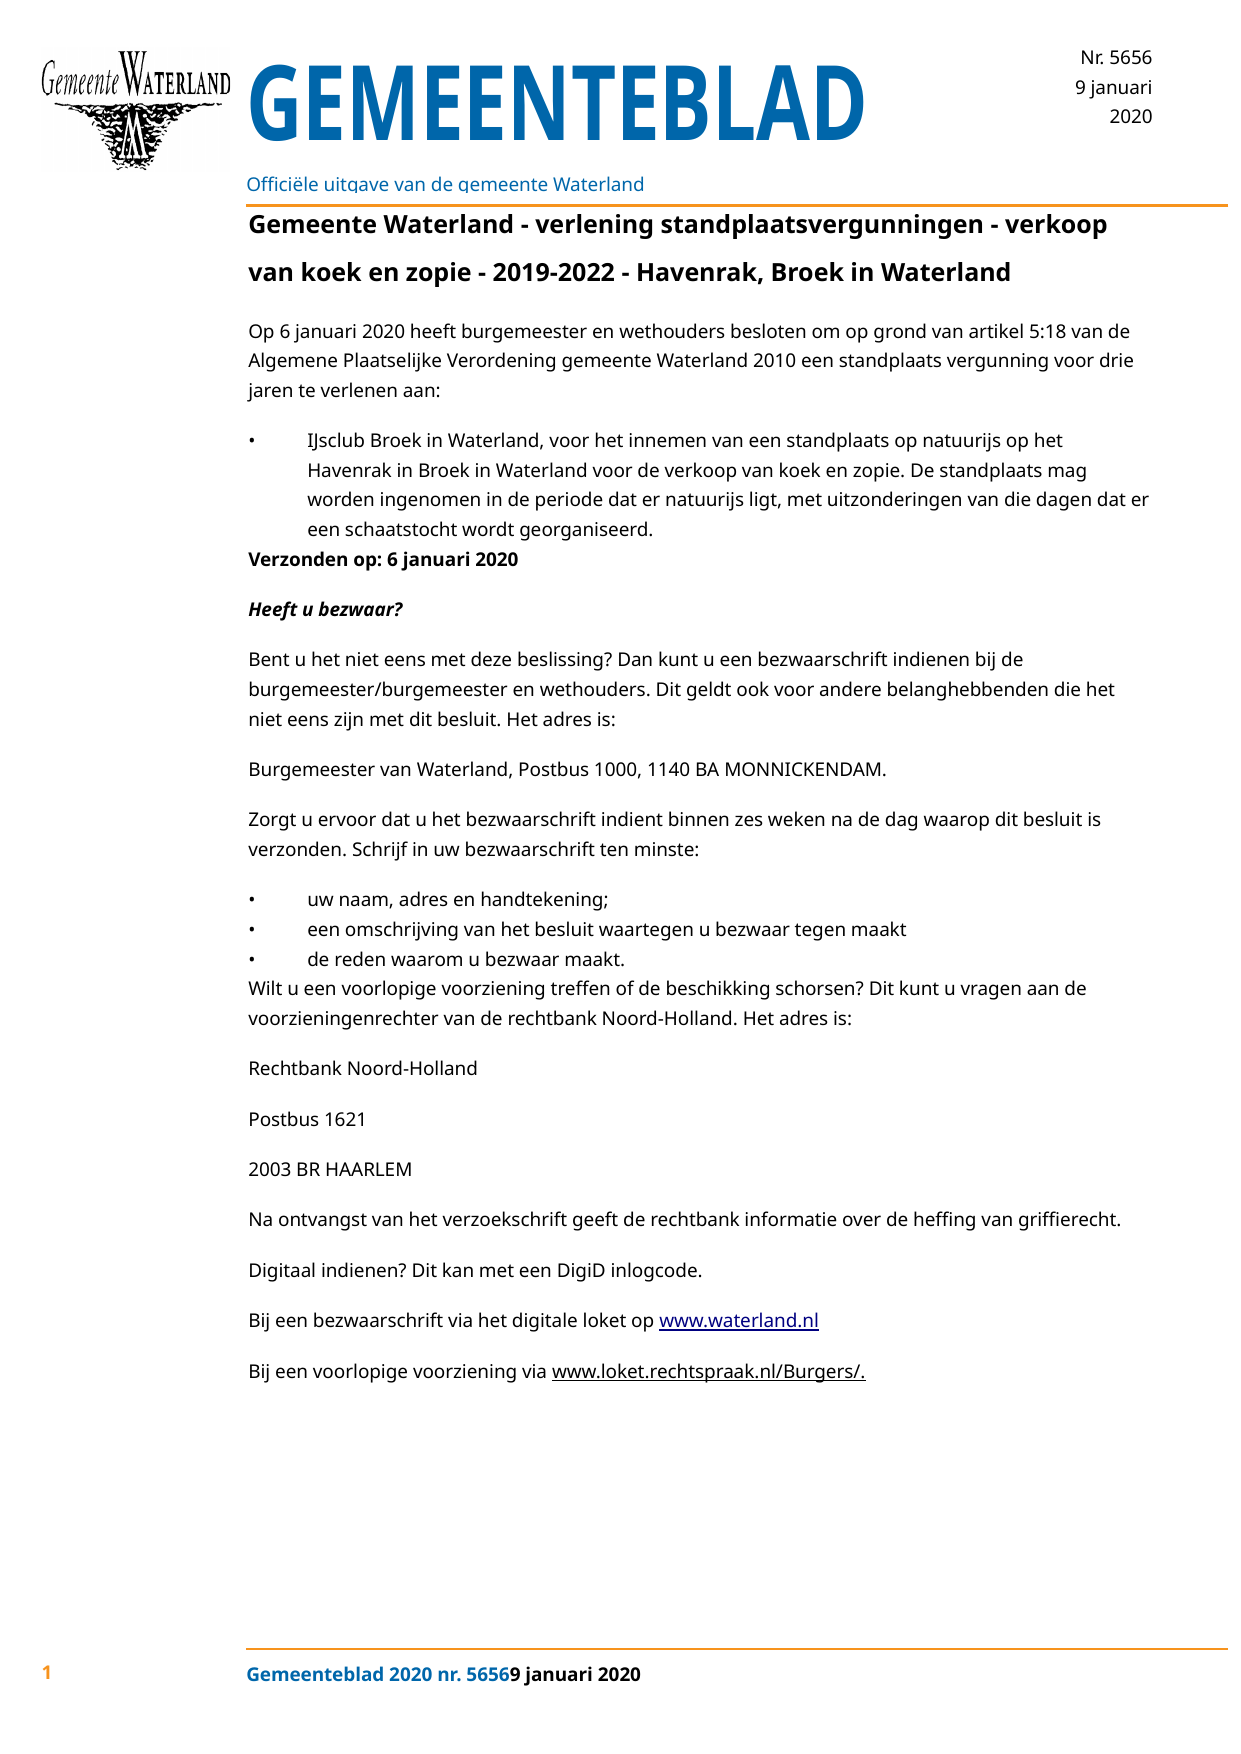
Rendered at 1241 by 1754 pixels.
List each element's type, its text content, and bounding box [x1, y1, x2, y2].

text Postbus 1621 [248, 1106, 1152, 1132]
text Bent u het niet eens met deze beslissing? Dan kunt u een bezwaarschrift indienen bij de burgemeester/burgemeester en wethouders. Dit geldt ook voor andere belanghebbenden die het niet eens zijn met dit besluit. Het adres is: [248, 647, 1152, 732]
list de reden waarom u bezwaar maakt. [248, 946, 1152, 972]
text Op 6 januari 2020 heeft burgemeester en wethouders besloten om op grond van artikel 5:18 van de Algemene Plaatselijke Verordening gemeente Waterland 2010 een standplaats vergunning voor drie jaren te verlenen aan: [248, 318, 1152, 403]
text Rechtbank Noord-Holland [248, 1055, 1152, 1081]
text Bij een bezwaarschrift via het digitale loket op www.waterland.nl [248, 1307, 1152, 1333]
list uw naam, adres en handtekening; [248, 887, 1152, 912]
text 2003 BR HAARLEM [248, 1156, 1152, 1182]
text Na ontvangst van het verzoekschrift geeft de rechtbank informatie over de heffing van griffierecht. [248, 1207, 1152, 1232]
text Heeft u bezwaar? [248, 596, 1152, 622]
list een omschrijving van het besluit waartegen u bezwaar tegen maakt [248, 916, 1152, 942]
text Verzonden op: 6 januari 2020 [248, 546, 1152, 572]
text Burgemeester van Waterland, Postbus 1000, 1140 BA MONNICKENDAM. [248, 756, 1152, 782]
list IJsclub Broek in Waterland, voor het innemen van een standplaats op natuurijs op het Havenrak in Broek in Waterland voor de verkoop van koek en zopie. De standplaats mag worden ingenomen in de periode dat er natuurijs ligt, met uitzonderingen van die dagen dat er een schaatstocht wordt georganiseerd. [248, 427, 1152, 542]
text Bij een voorlopige voorziening via www.loket.rechtspraak.nl/Burgers/. [248, 1358, 1152, 1384]
text Gemeente Waterland - verlening standplaatsvergunningen - verkoop van koek en zopie - 2019-2022 - Havenrak, Broek in Waterland [248, 207, 1152, 288]
text Wilt u een voorlopige voorziening treffen of de beschikking schorsen? Dit kunt u vragen aan de voorzieningenrechter van de rechtbank Noord-Holland. Het adres is: [248, 975, 1152, 1031]
text Digitaal indienen? Dit kan met een DigiD inlogcode. [248, 1257, 1152, 1283]
text Zorgt u ervoor dat u het bezwaarschrift indient binnen zes weken na de dag waarop dit besluit is verzonden. Schrijf in uw bezwaarschrift ten minste: [248, 807, 1152, 862]
picture [41, 47, 231, 172]
